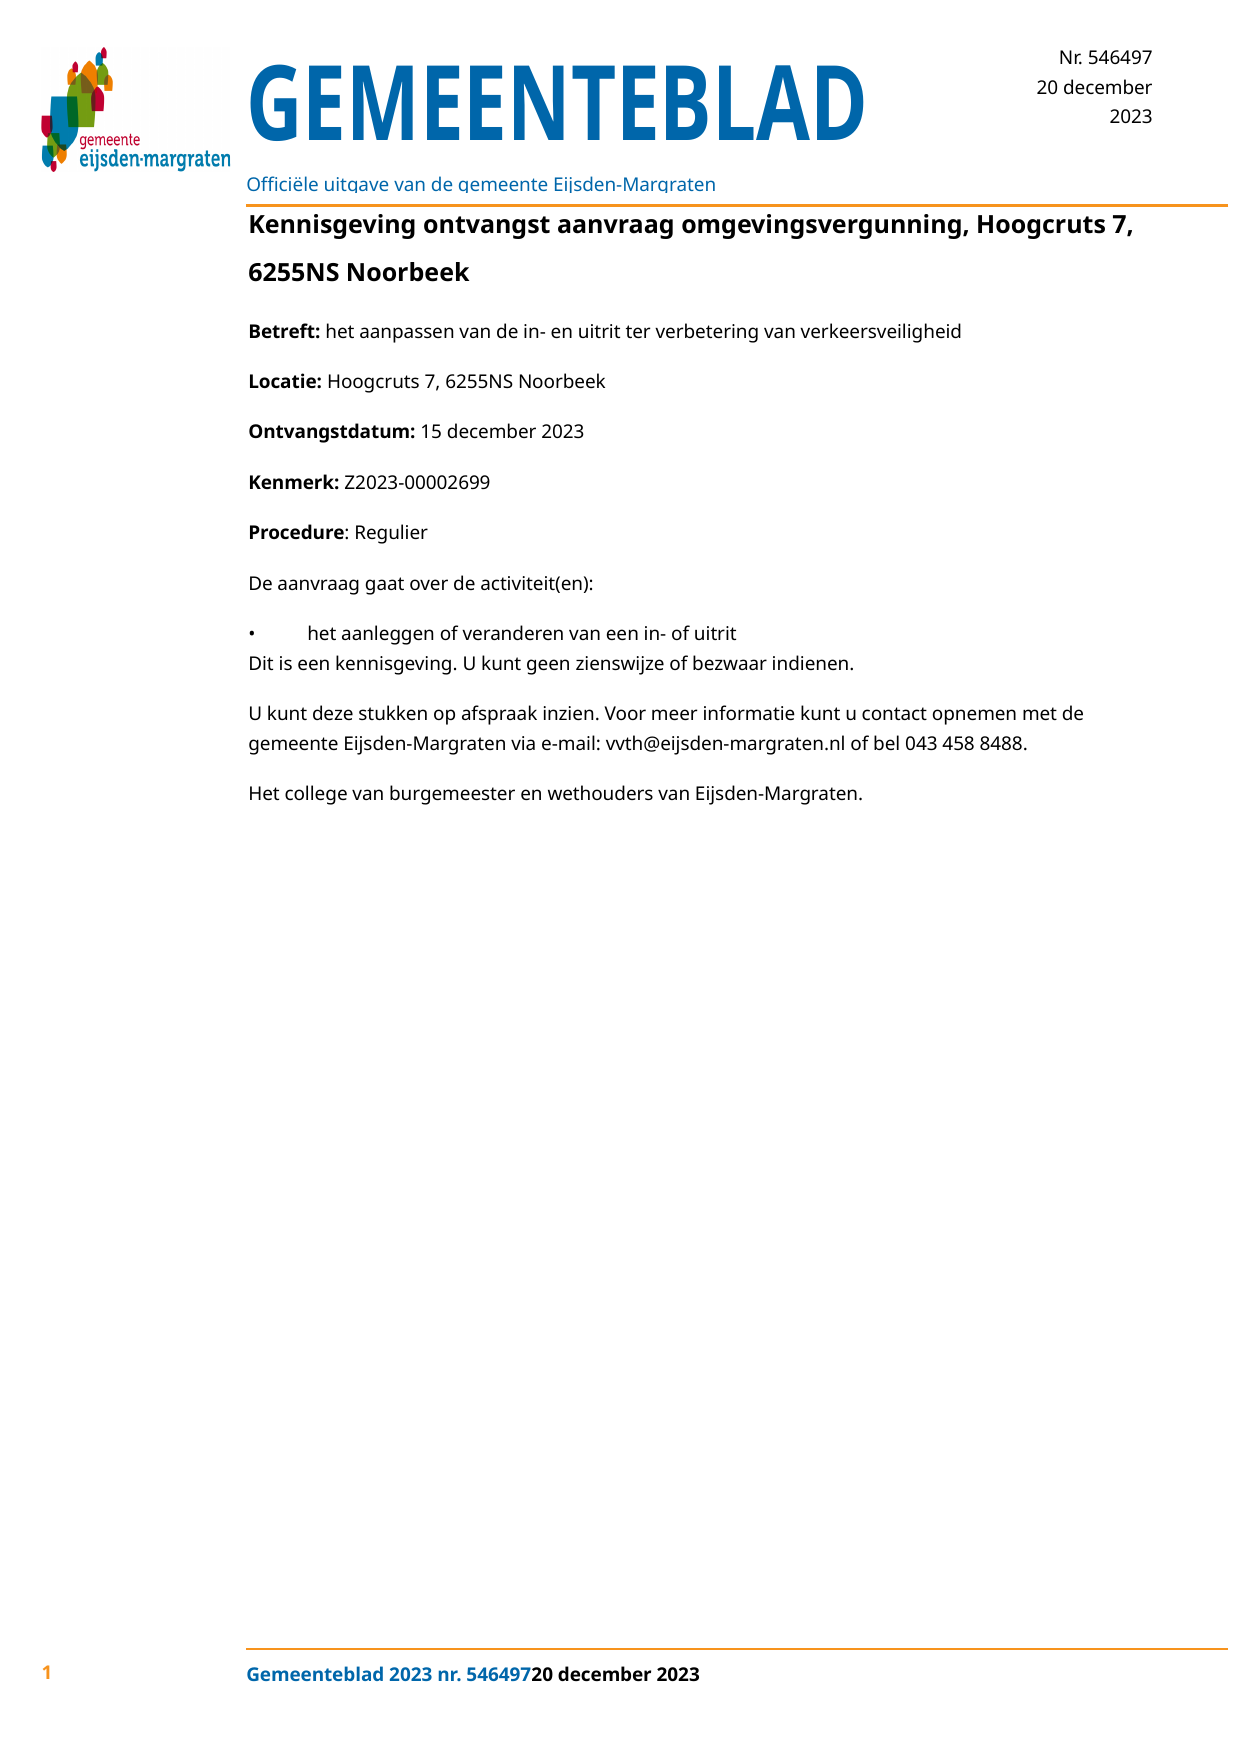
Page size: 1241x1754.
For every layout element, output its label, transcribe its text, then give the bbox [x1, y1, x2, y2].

text U kunt deze stukken op afspraak inzien. Voor meer informatie kunt u contact opnemen met de gemeente Eijsden-Margraten via e-mail: vvth@eijsden-margraten.nl of bel 043 458 8488. [248, 700, 1152, 756]
text Procedure: Regulier [248, 519, 1152, 545]
list het aanleggen of veranderen van een in- of uitrit [248, 620, 1152, 646]
text Kenmerk: Z2023-00002699 [248, 469, 1152, 495]
picture [41, 47, 231, 172]
text De aanvraag gaat over de activiteit(en): [248, 570, 1152, 596]
text Het college van burgemeester en wethouders van Eijsden-Margraten. [248, 780, 1152, 806]
text Kennisgeving ontvangst aanvraag omgevingsvergunning, Hoogcruts 7, 6255NS Noorbeek [248, 207, 1152, 288]
text Dit is een kennisgeving. U kunt geen zienswijze of bezwaar indienen. [248, 650, 1152, 676]
text Betreft: het aanpassen van de in- en uitrit ter verbetering van verkeersveiligheid [248, 318, 1152, 344]
text Locatie: Hoogcruts 7, 6255NS Noorbeek [248, 368, 1152, 394]
text Ontvangstdatum: 15 december 2023 [248, 419, 1152, 444]
